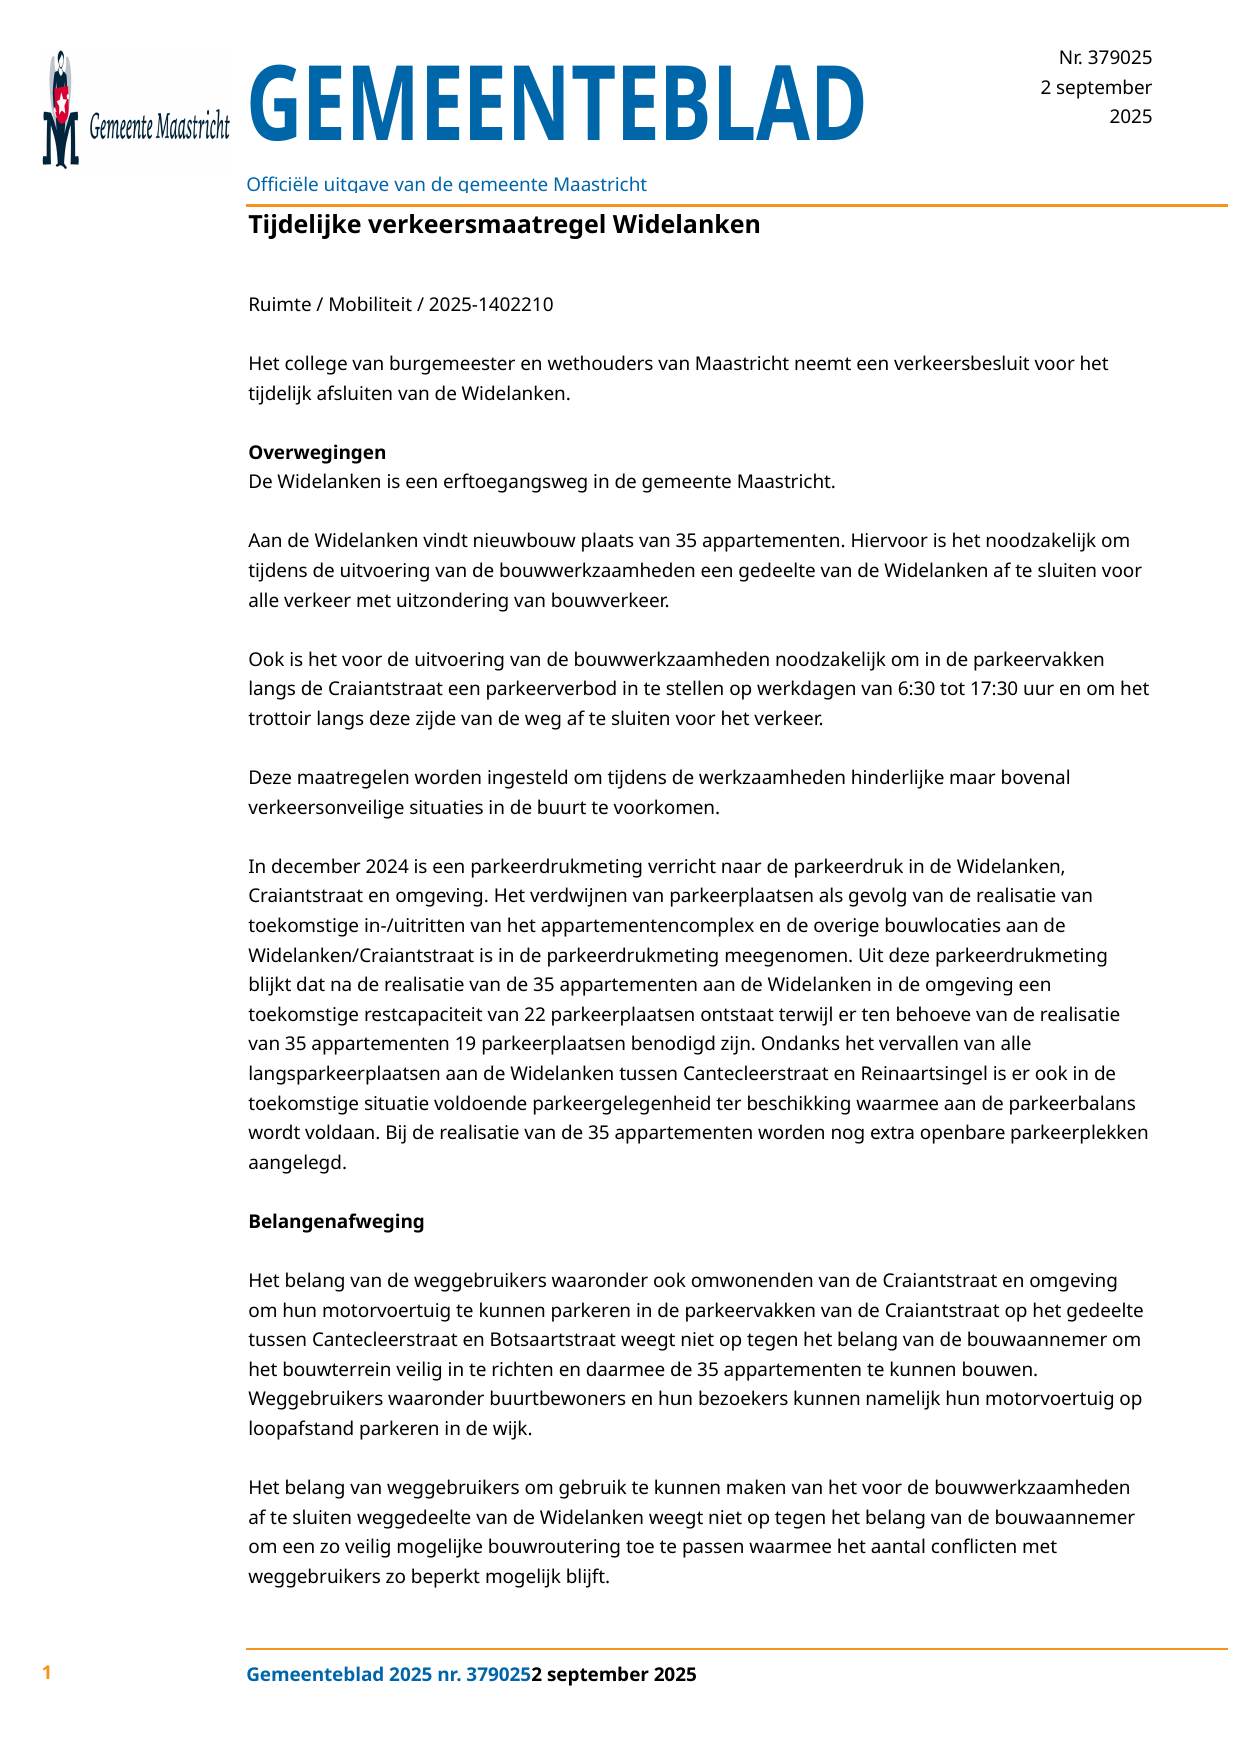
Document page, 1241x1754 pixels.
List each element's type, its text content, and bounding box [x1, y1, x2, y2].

text Het belang van de weggebruikers waaronder ook omwonenden van de Craiantstraat en omgeving om hun motorvoertuig te kunnen parkeren in de parkeervakken van de Craiantstraat op het gedeelte tussen Cantecleerstraat en Botsaartstraat weegt niet op tegen het belang van de bouwaannemer om het bouwterrein veilig in te richten en daarmee de 35 appartementen te kunnen bouwen. Weggebruikers waaronder buurtbewoners en hun bezoekers kunnen namelijk hun motorvoertuig op loopafstand parkeren in de wijk. [248, 1267, 1152, 1441]
text Overwegingen [248, 439, 1152, 465]
text Ruimte / Mobiliteit / 2025-1402210 [248, 291, 1152, 317]
text In december 2024 is een parkeerdrukmeting verricht naar de parkeerdruk in de Widelanken, Craiantstraat en omgeving. Het verdwijnen van parkeerplaatsen als gevolg van de realisatie van toekomstige in-/uitritten van het appartementencomplex en de overige bouwlocaties aan de Widelanken/Craiantstraat is in de parkeerdrukmeting meegenomen. Uit deze parkeerdrukmeting blijkt dat na de realisatie van de 35 appartementen aan de Widelanken in de omgeving een toekomstige restcapaciteit van 22 parkeerplaatsen ontstaat terwijl er ten behoeve van de realisatie van 35 appartementen 19 parkeerplaatsen benodigd zijn. Ondanks het vervallen van alle langsparkeerplaatsen aan de Widelanken tussen Cantecleerstraat en Reinaartsingel is er ook in de toekomstige situatie voldoende parkeergelegenheid ter beschikking waarmee aan de parkeerbalans wordt voldaan. Bij de realisatie van de 35 appartementen worden nog extra openbare parkeerplekken aangelegd. [248, 853, 1152, 1175]
text Ook is het voor de uitvoering van de bouwwerkzaamheden noodzakelijk om in de parkeervakken langs de Craiantstraat een parkeerverbod in te stellen op werkdagen van 6:30 tot 17:30 uur en om het trottoir langs deze zijde van de weg af te sluiten voor het verkeer. [248, 646, 1152, 731]
text Deze maatregelen worden ingesteld om tijdens de werkzaamheden hinderlijke maar bovenal verkeersonveilige situaties in de buurt te voorkomen. [248, 764, 1152, 820]
text Belangenafweging [248, 1208, 1152, 1234]
text Het college van burgemeester en wethouders van Maastricht neemt een verkeersbesluit voor het tijdelijk afsluiten van de Widelanken. [248, 350, 1152, 406]
text De Widelanken is een erftoegangsweg in de gemeente Maastricht. [248, 468, 1152, 494]
text Tijdelijke verkeersmaatregel Widelanken [248, 207, 1152, 241]
text Aan de Widelanken vindt nieuwbouw plaats van 35 appartementen. Hiervoor is het noodzakelijk om tijdens de uitvoering van de bouwwerkzaamheden een gedeelte van de Widelanken af te sluiten voor alle verkeer met uitzondering van bouwverkeer. [248, 528, 1152, 613]
text Het belang van weggebruikers om gebruik te kunnen maken van het voor de bouwwerkzaamheden af te sluiten weggedeelte van de Widelanken weegt niet op tegen het belang van de bouwaannemer om een zo veilig mogelijke bouwroutering toe te passen waarmee het aantal conflicten met weggebruikers zo beperkt mogelijk blijft. [248, 1474, 1152, 1589]
picture [41, 47, 231, 172]
